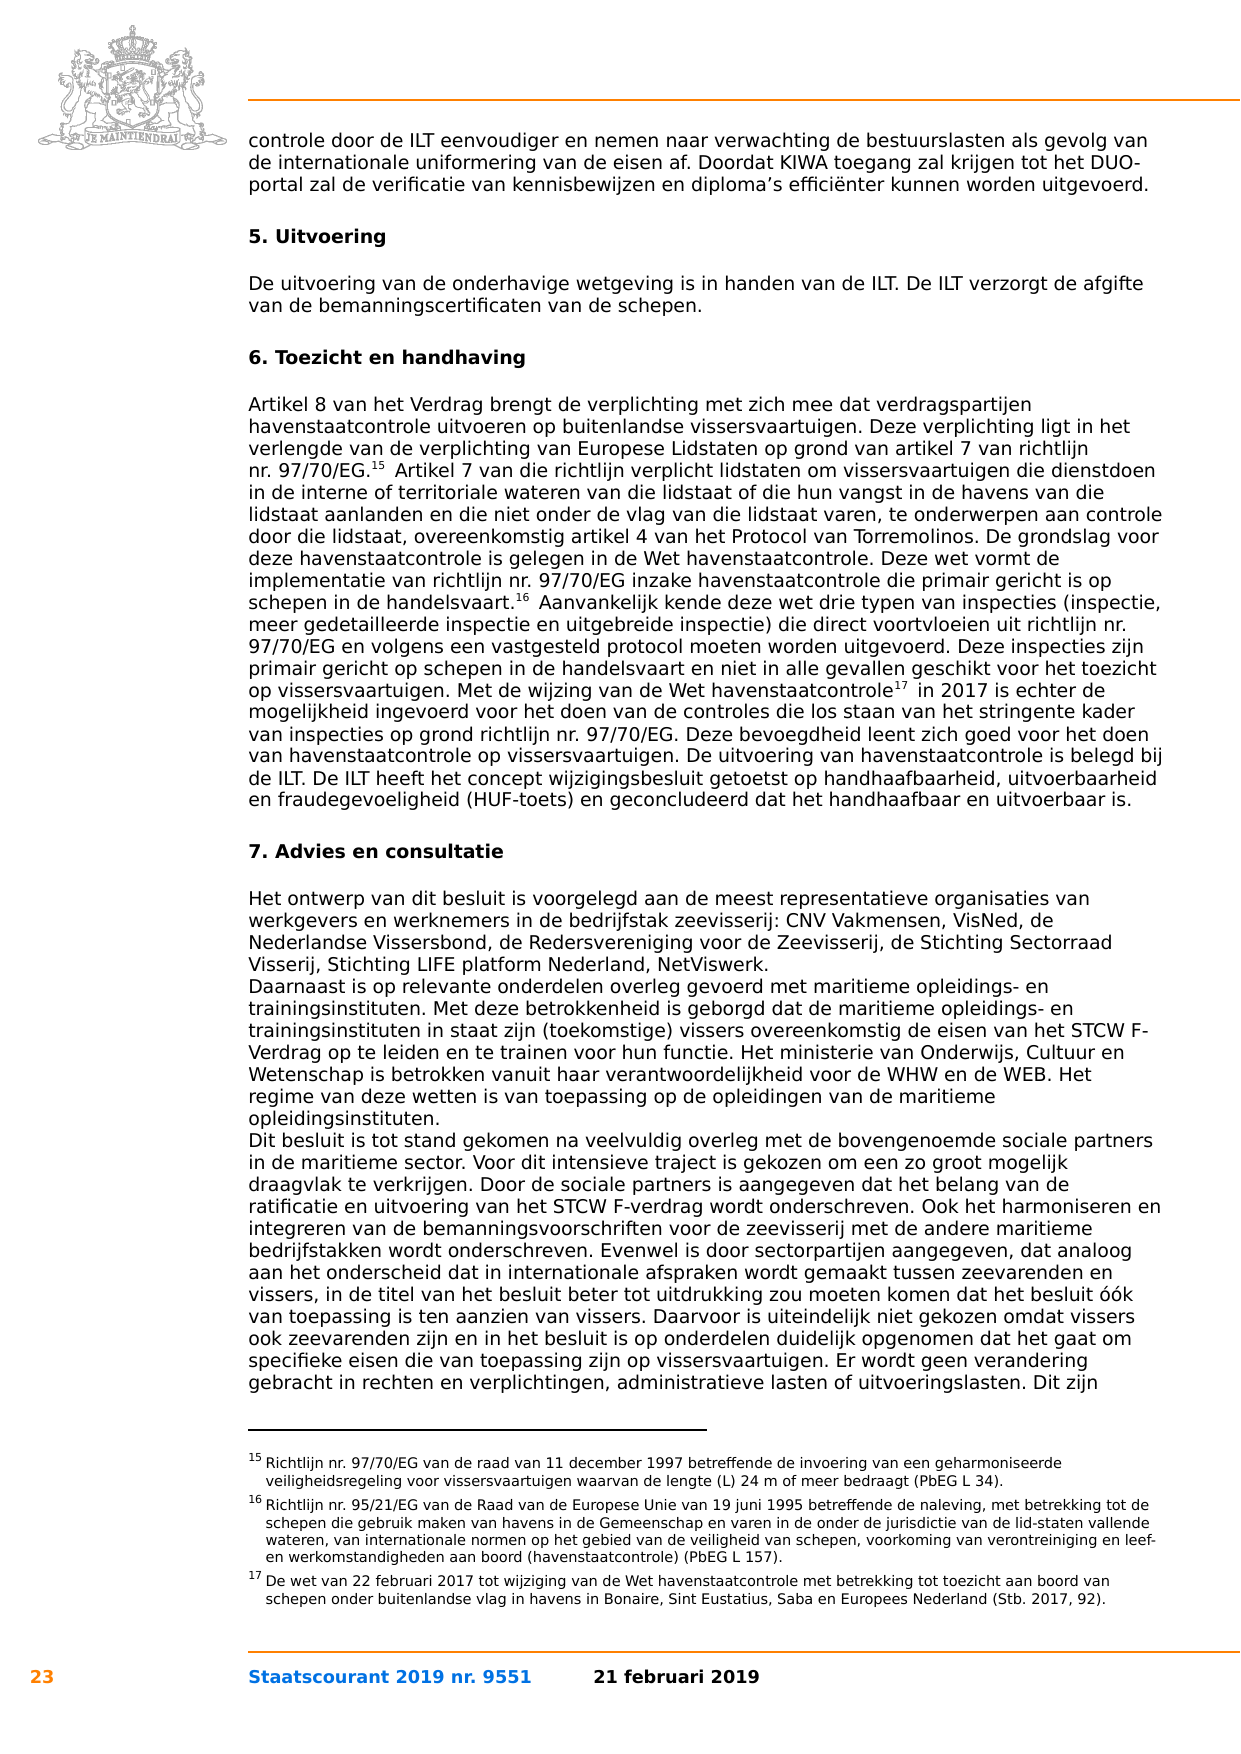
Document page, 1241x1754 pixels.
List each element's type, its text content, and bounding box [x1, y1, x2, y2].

picture [38, 25, 227, 150]
text controle door de ILT eenvoudiger en nemen naar verwachting de bestuurslasten als gevolg van de internationale uniformering van de eisen af. Doordat KIWA toegang zal krijgen tot het DUO-portal zal de verificatie van kennisbewijzen en diploma’s efficiënter kunnen worden uitgevoerd. [248, 130, 1163, 196]
text De wet van 22 februari 2017 tot wijziging van de Wet havenstaatcontrole met betrekking tot toezicht aan boord van schepen onder buitenlandse vlag in havens in Bonaire, Sint Eustatius, Saba en Europees Nederland (Stb. 2017, 92). [248, 1569, 1163, 1608]
text Het ontwerp van dit besluit is voorgelegd aan de meest representatieve organisaties van werkgevers en werknemers in de bedrijfstak zeevisserij: CNV Vakmensen, VisNed, de Nederlandse Vissersbond, de Redersvereniging voor de Zeevisserij, de Stichting Sectorraad Visserij, Stichting LIFE platform Nederland, NetViswerk. [248, 888, 1163, 976]
text Dit besluit is tot stand gekomen na veelvuldig overleg met de bovengenoemde sociale partners in de maritieme sector. Voor dit intensieve traject is gekozen om een zo groot mogelijk draagvlak te verkrijgen. Door de sociale partners is aangegeven dat het belang van de ratificatie en uitvoering van het STCW F-verdrag wordt onderschreven. Ook het harmoniseren en integreren van de bemanningsvoorschriften voor de zeevisserij met de andere maritieme bedrijfstakken wordt onderschreven. Evenwel is door sectorpartijen aangegeven, dat analoog aan het onderscheid dat in internationale afspraken wordt gemaakt tussen zeevarenden en vissers, in de titel van het besluit beter tot uitdrukking zou moeten komen dat het besluit óók van toepassing is ten aanzien van vissers. Daarvoor is uiteindelijk niet gekozen omdat vissers ook zeevarenden zijn en in het besluit is op onderdelen duidelijk opgenomen dat het gaat om specifieke eisen die van toepassing zijn op vissersvaartuigen. Er wordt geen verandering gebracht in rechten en verplichtingen, administratieve lasten of uitvoeringslasten. Dit zijn [248, 1130, 1163, 1394]
subtitle 6. Toezicht en handhaving [248, 347, 1163, 369]
text Richtlijn nr. 95/21/EG van de Raad van de Europese Unie van 19 juni 1995 betreffende de naleving, met betrekking tot de schepen die gebruik maken van havens in de Gemeenschap en varen in de onder de jurisdictie van de lid-staten vallende wateren, van internationale normen op het gebied van de veiligheid van schepen, voorkoming van verontreiniging en leef- en werkomstandigheden aan boord (havenstaatcontrole) (PbEG L 157). [248, 1493, 1163, 1566]
text Daarnaast is op relevante onderdelen overleg gevoerd met maritieme opleidings- en trainingsinstituten. Met deze betrokkenheid is geborgd dat de maritieme opleidings- en trainingsinstituten in staat zijn (toekomstige) vissers overeenkomstig de eisen van het STCW F-Verdrag op te leiden en te trainen voor hun functie. Het ministerie van Onderwijs, Cultuur en Wetenschap is betrokken vanuit haar verantwoordelijkheid voor de WHW en de WEB. Het regime van deze wetten is van toepassing op de opleidingen van de maritieme opleidingsinstituten. [248, 976, 1163, 1130]
text Artikel 8 van het Verdrag brengt de verplichting met zich mee dat verdragspartijen havenstaatcontrole uitvoeren op buitenlandse vissersvaartuigen. Deze verplichting ligt in het verlengde van de verplichting van Europese Lidstaten op grond van artikel 7 van richtlijn nr. 97/70/EG. Artikel 7 van die richtlijn verplicht lidstaten om vissersvaartuigen die dienstdoen in de interne of territoriale wateren van die lidstaat of die hun vangst in de havens van die lidstaat aanlanden en die niet onder de vlag van die lidstaat varen, te onderwerpen aan controle door die lidstaat, overeenkomstig artikel 4 van het Protocol van Torremolinos. De grondslag voor deze havenstaatcontrole is gelegen in de Wet havenstaatcontrole. Deze wet vormt de implementatie van richtlijn nr. 97/70/EG inzake havenstaatcontrole die primair gericht is op schepen in de handelsvaart. Aanvankelijk kende deze wet drie typen van inspecties (inspectie, meer gedetailleerde inspectie en uitgebreide inspectie) die direct voortvloeien uit richtlijn nr. 97/70/EG en volgens een vastgesteld protocol moeten worden uitgevoerd. Deze inspecties zijn primair gericht op schepen in de handelsvaart en niet in alle gevallen geschikt voor het toezicht op vissersvaartuigen. Met de wijzing van de Wet havenstaatcontrole in 2017 is echter de mogelijkheid ingevoerd voor het doen van de controles die los staan van het stringente kader van inspecties op grond richtlijn nr. 97/70/EG. Deze bevoegdheid leent zich goed voor het doen van havenstaatcontrole op vissersvaartuigen. De uitvoering van havenstaatcontrole is belegd bij de ILT. De ILT heeft het concept wijzigingsbesluit getoetst op handhaafbaarheid, uitvoerbaarheid en fraudegevoeligheid (HUF-toets) en geconcludeerd dat het handhaafbaar en uitvoerbaar is. [248, 394, 1163, 811]
text Richtlijn nr. 97/70/EG van de raad van 11 december 1997 betreffende de invoering van een geharmoniseerde veiligheidsregeling voor vissersvaartuigen waarvan de lengte (L) 24 m of meer bedraagt (PbEG L 34). [248, 1451, 1163, 1490]
subtitle 5. Uitvoering [248, 226, 1163, 248]
subtitle 7. Advies en consultatie [248, 841, 1163, 863]
text De uitvoering van de onderhavige wetgeving is in handen van de ILT. De ILT verzorgt de afgifte van de bemanningscertificaten van de schepen. [248, 273, 1163, 317]
